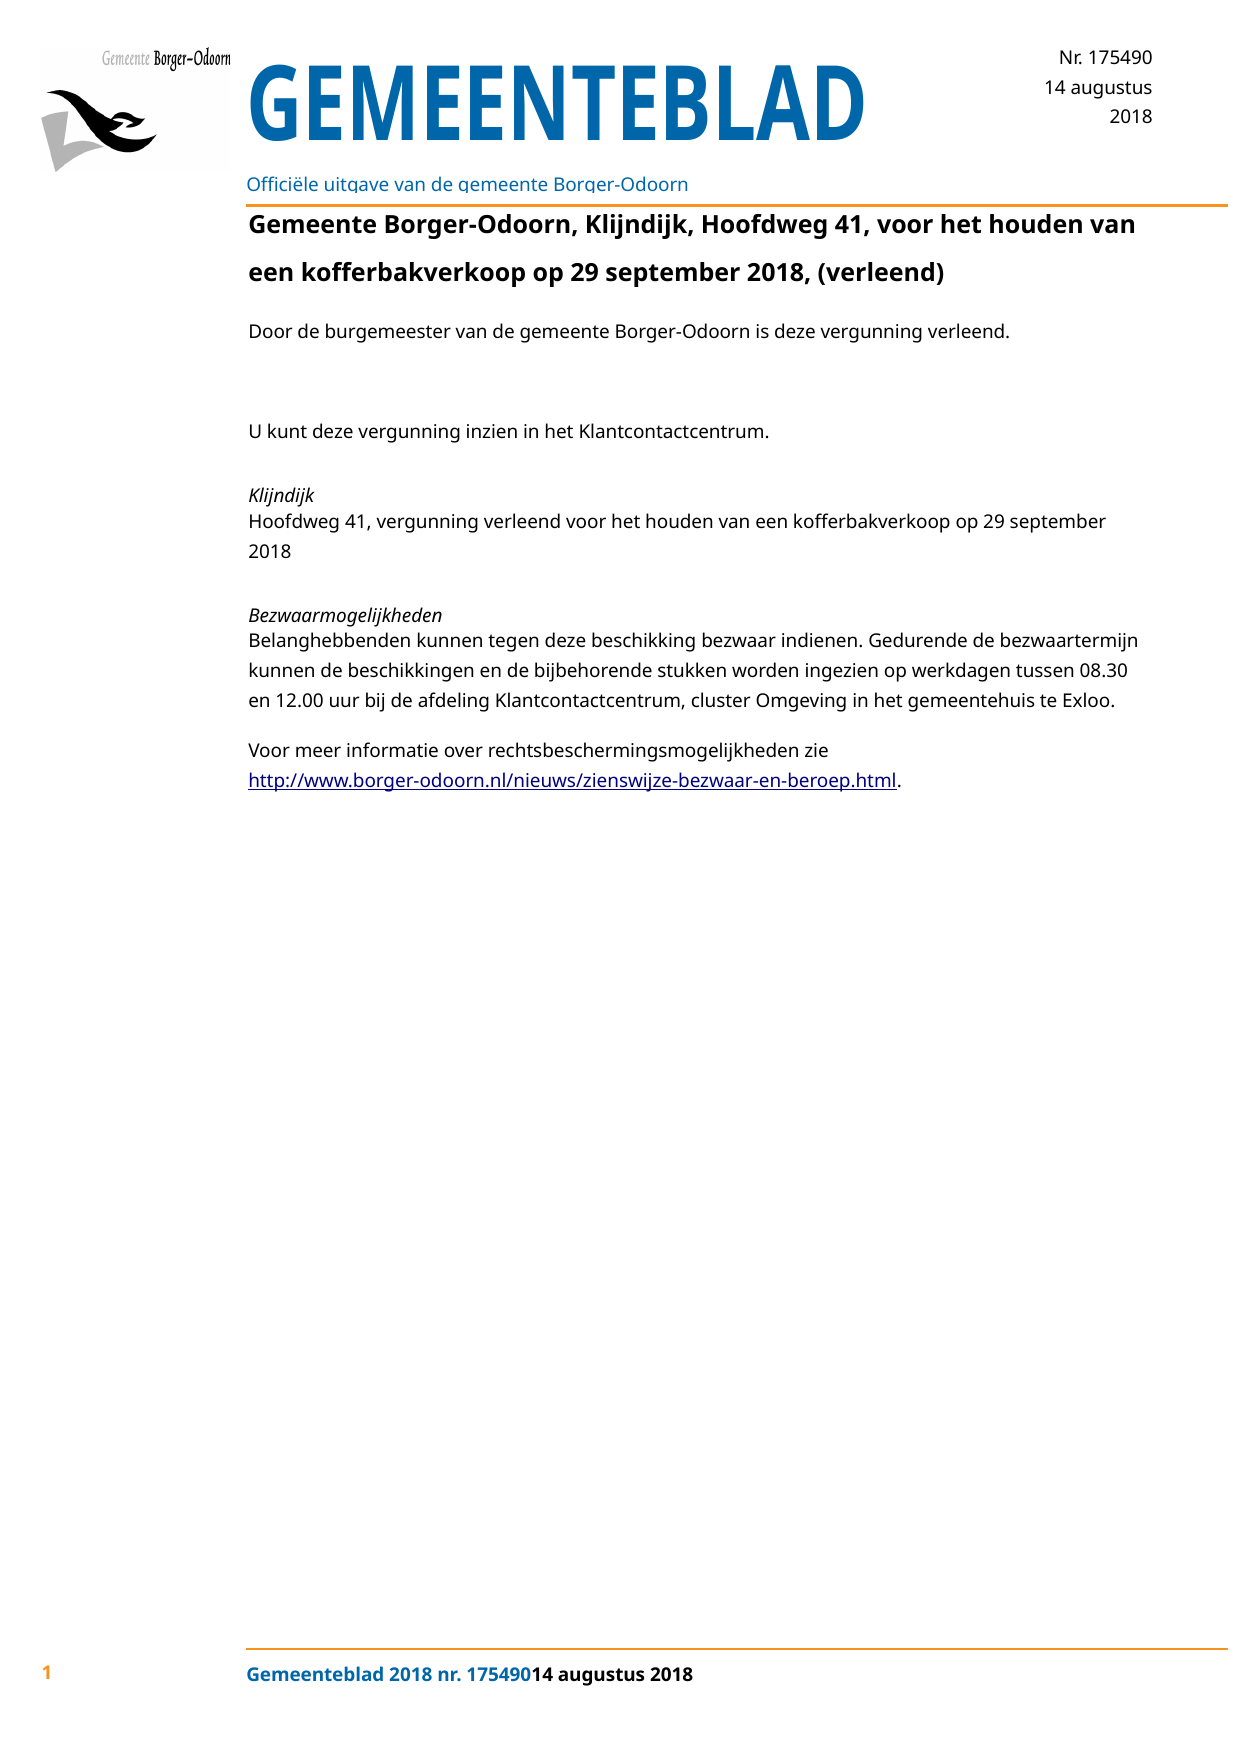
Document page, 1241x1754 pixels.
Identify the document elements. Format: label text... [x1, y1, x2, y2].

text Bezwaarmogelijkheden [248, 602, 1152, 628]
text Gemeente Borger-Odoorn, Klijndijk, Hoofdweg 41, voor het houden van een kofferbakverkoop op 29 september 2018, (verleend) [248, 207, 1152, 288]
text Klijndijk [248, 483, 1152, 508]
text U kunt deze vergunning inzien in het Klantcontactcentrum. [248, 419, 1152, 444]
text Door de burgemeester van de gemeente Borger-Odoorn is deze vergunning verleend. [248, 318, 1152, 344]
text Voor meer informatie over rechtsbeschermingsmogelijkheden zie http://www.borger-odoorn.nl/nieuws/zienswijze-bezwaar-en-beroep.html. [248, 737, 1152, 793]
text Hoofdweg 41, vergunning verleend voor het houden van een kofferbakverkoop op 29 september 2018 [248, 508, 1152, 564]
text Belanghebbenden kunnen tegen deze beschikking bezwaar indienen. Gedurende de bezwaartermijn kunnen de beschikkingen en de bijbehorende stukken worden ingezien op werkdagen tussen 08.30 en 12.00 uur bij de afdeling Klantcontactcentrum, cluster Omgeving in het gemeentehuis te Exloo. [248, 628, 1152, 713]
picture [41, 47, 231, 172]
